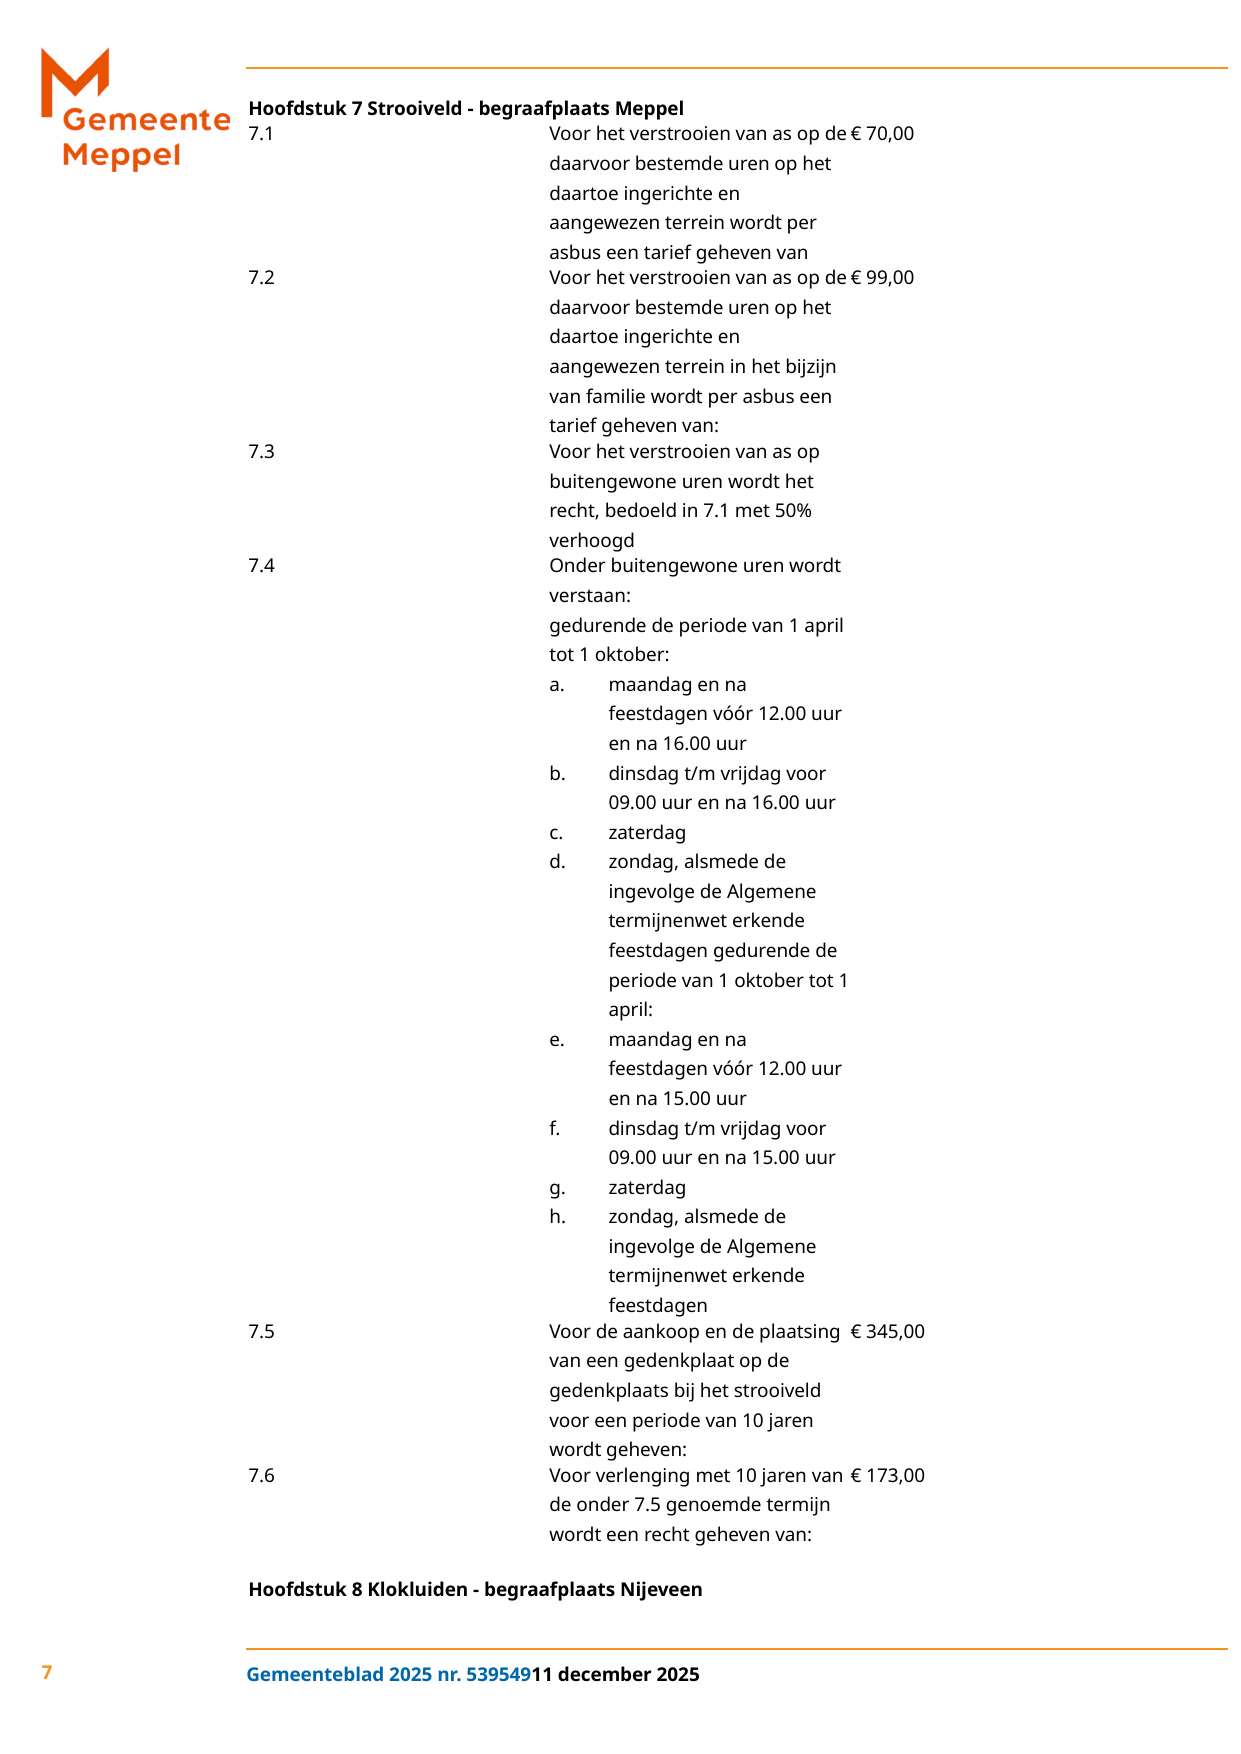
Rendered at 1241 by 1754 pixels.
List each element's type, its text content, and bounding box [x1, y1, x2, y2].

table_cell [850, 553, 1152, 1318]
table_cell [850, 438, 1152, 553]
table_cell [850, 1577, 1152, 1602]
table_cell € 70,00 [850, 121, 1152, 264]
table_cell 7.3 [248, 438, 549, 553]
table_cell Voor het verstrooien van as op de daarvoor bestemde uren op het daartoe ingerichte en aangewezen terrein wordt per asbus een tarief geheven van [549, 121, 850, 264]
table_cell € 173,00 [850, 1462, 1152, 1577]
table_cell Onder buitengewone uren wordt verstaan: gedurende de periode van 1 april tot 1 oktober: maandag en na feestdagen vóór 12.00 uur en na 16.00 uur dinsdag t/m vrijdag voor 09.00 uur en na 16.00 uur zaterdag zondag, alsmede de ingevolge de Algemene termijnenwet erkende feestdagen gedurende de periode van 1 oktober tot 1 april: maandag en na feestdagen vóór 12.00 uur en na 15.00 uur dinsdag t/m vrijdag voor 09.00 uur en na 15.00 uur zaterdag zondag, alsmede de ingevolge de Algemene termijnenwet erkende feestdagen [549, 553, 850, 1318]
table_cell € 99,00 [850, 265, 1152, 438]
table_cell 7.6 [248, 1462, 549, 1577]
table_cell Voor het verstrooien van as op de daarvoor bestemde uren op het daartoe ingerichte en aangewezen terrein in het bijzijn van familie wordt per asbus een tarief geheven van: [549, 265, 850, 438]
table_cell Hoofdstuk 8 Klokluiden - begraafplaats Nijeveen [248, 1577, 850, 1602]
table_cell 7.2 [248, 265, 549, 438]
table_cell 7.5 [248, 1318, 549, 1462]
table_cell € 345,00 [850, 1318, 1152, 1462]
table_cell Voor het verstrooien van as op buitengewone uren wordt het recht, bedoeld in 7.1 met 50% verhoogd [549, 438, 850, 553]
table_cell Voor de aankoop en de plaatsing van een gedenkplaat op de gedenkplaats bij het strooiveld voor een periode van 10 jaren wordt geheven: [549, 1318, 850, 1462]
table_cell [850, 95, 1152, 121]
table_cell 7.4 [248, 553, 549, 1318]
table_cell Hoofdstuk 7 Strooiveld - begraafplaats Meppel [248, 95, 850, 121]
table_cell 7.1 [248, 121, 549, 264]
table_cell Voor verlenging met 10 jaren van de onder 7.5 genoemde termijn wordt een recht geheven van: [549, 1462, 850, 1577]
picture [41, 47, 231, 172]
